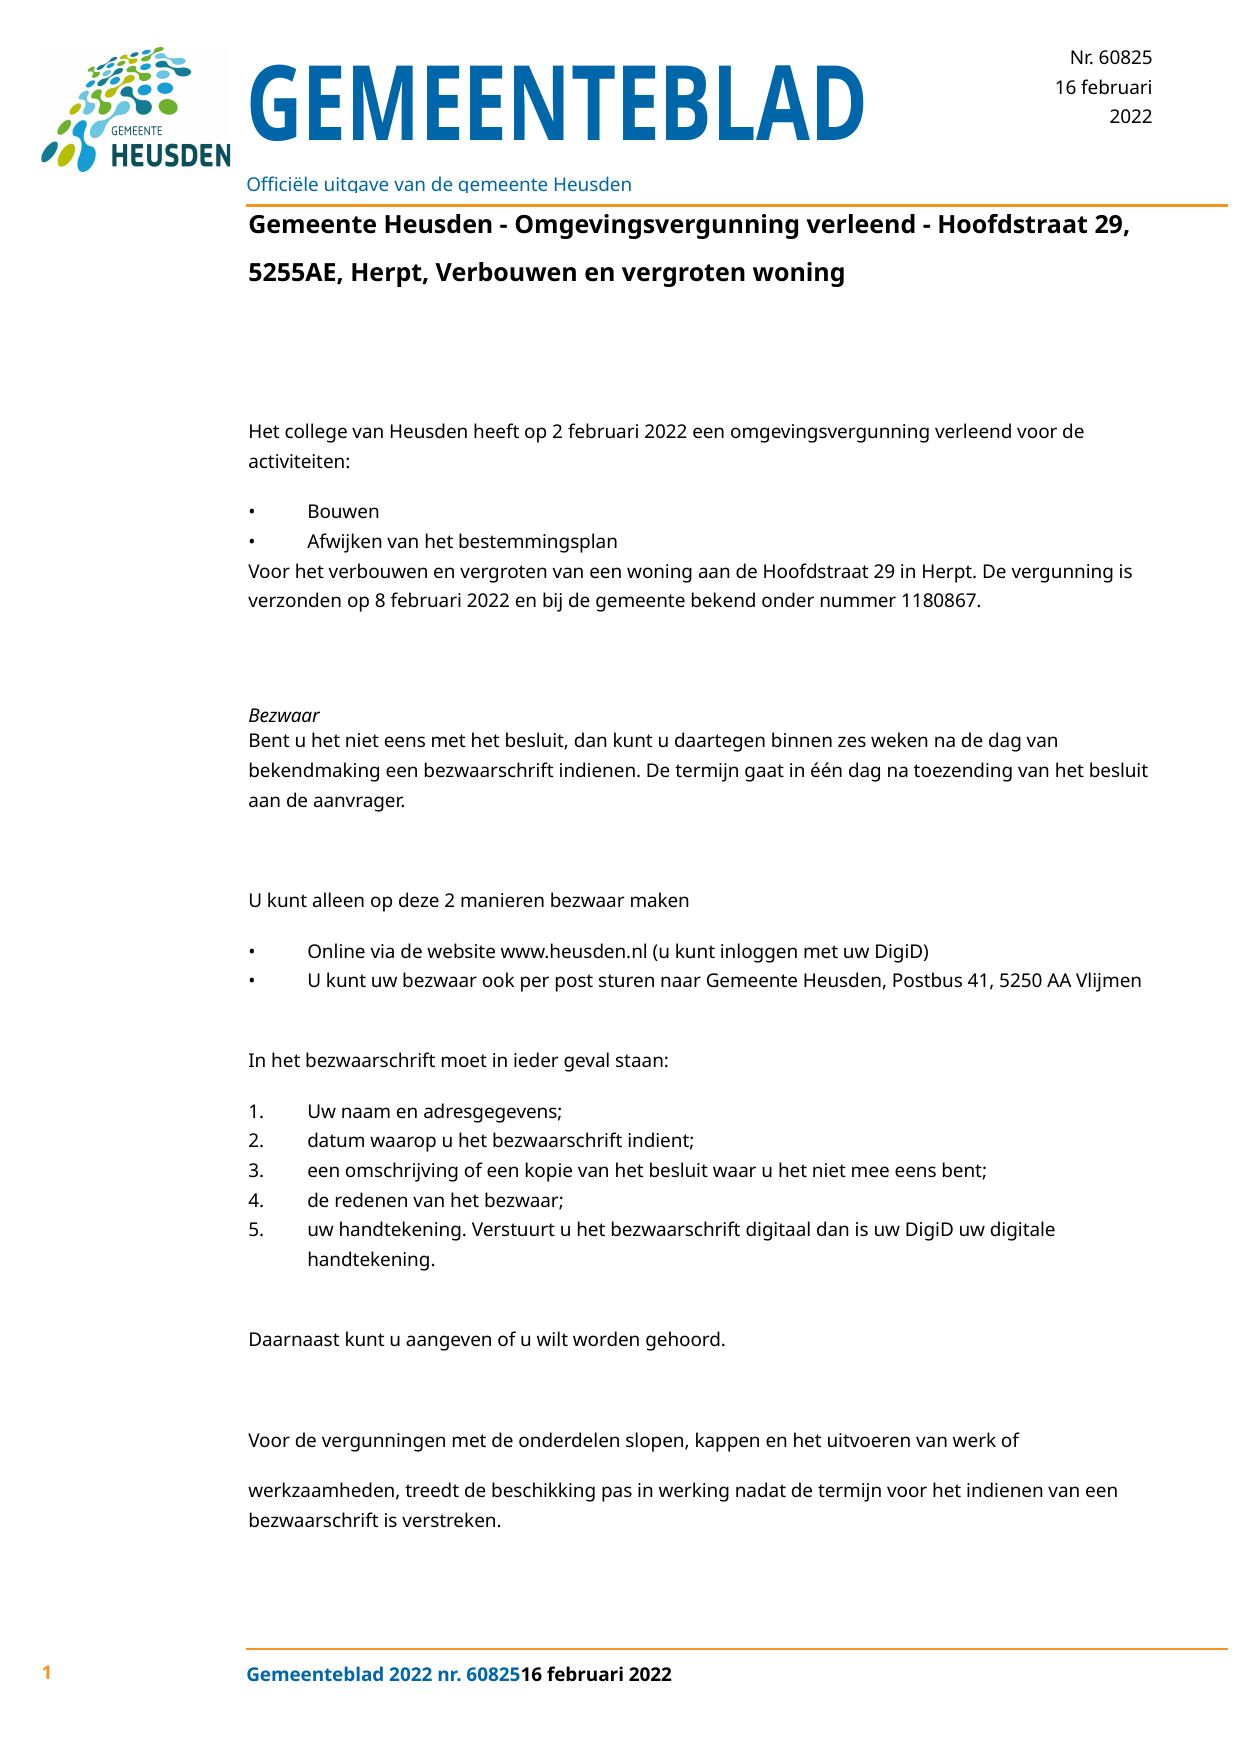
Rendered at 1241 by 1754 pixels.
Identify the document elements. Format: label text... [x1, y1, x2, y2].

text In het bezwaarschrift moet in ieder geval staan: [248, 1048, 1152, 1073]
picture [41, 47, 231, 172]
list een omschrijving of een kopie van het besluit waar u het niet mee eens bent; [248, 1157, 1152, 1183]
list de redenen van het bezwaar; [248, 1187, 1152, 1212]
text Voor de vergunningen met de onderdelen slopen, kappen en het uitvoeren van werk of [248, 1427, 1152, 1452]
list Online via de website www.heusden.nl (u kunt inloggen met uw DigiD) [248, 938, 1152, 964]
list U kunt uw bezwaar ook per post sturen naar Gemeente Heusden, Postbus 41, 5250 AA Vlijmen [248, 968, 1152, 993]
text werkzaamheden, treedt de beschikking pas in werking nadat de termijn voor het indienen van een bezwaarschrift is verstreken. [248, 1477, 1152, 1532]
text Gemeente Heusden - Omgevingsvergunning verleend - Hoofdstraat 29, 5255AE, Herpt, Verbouwen en vergroten woning [248, 207, 1152, 288]
text U kunt alleen op deze 2 manieren bezwaar maken [248, 888, 1152, 913]
text Daarnaast kunt u aangeven of u wilt worden gehoord. [248, 1326, 1152, 1352]
list uw handtekening. Verstuurt u het bezwaarschrift digitaal dan is uw DigiD uw digitale handtekening. [248, 1216, 1152, 1272]
text Bezwaar [248, 702, 1152, 728]
text Voor het verbouwen en vergroten van een woning aan de Hoofdstraat 29 in Herpt. De vergunning is verzonden op 8 februari 2022 en bij de gemeente bekend onder nummer 1180867. [248, 558, 1152, 613]
list Uw naam en adresgegevens; [248, 1098, 1152, 1124]
list Bouwen [248, 499, 1152, 524]
text Het college van Heusden heeft op 2 februari 2022 een omgevingsvergunning verleend voor de activiteiten: [248, 419, 1152, 474]
list datum waarop u het bezwaarschrift indient; [248, 1128, 1152, 1153]
list Afwijken van het bestemmingsplan [248, 528, 1152, 554]
text Bent u het niet eens met het besluit, dan kunt u daartegen binnen zes weken na de dag van bekendmaking een bezwaarschrift indienen. De termijn gaat in één dag na toezending van het besluit aan de aanvrager. [248, 728, 1152, 812]
